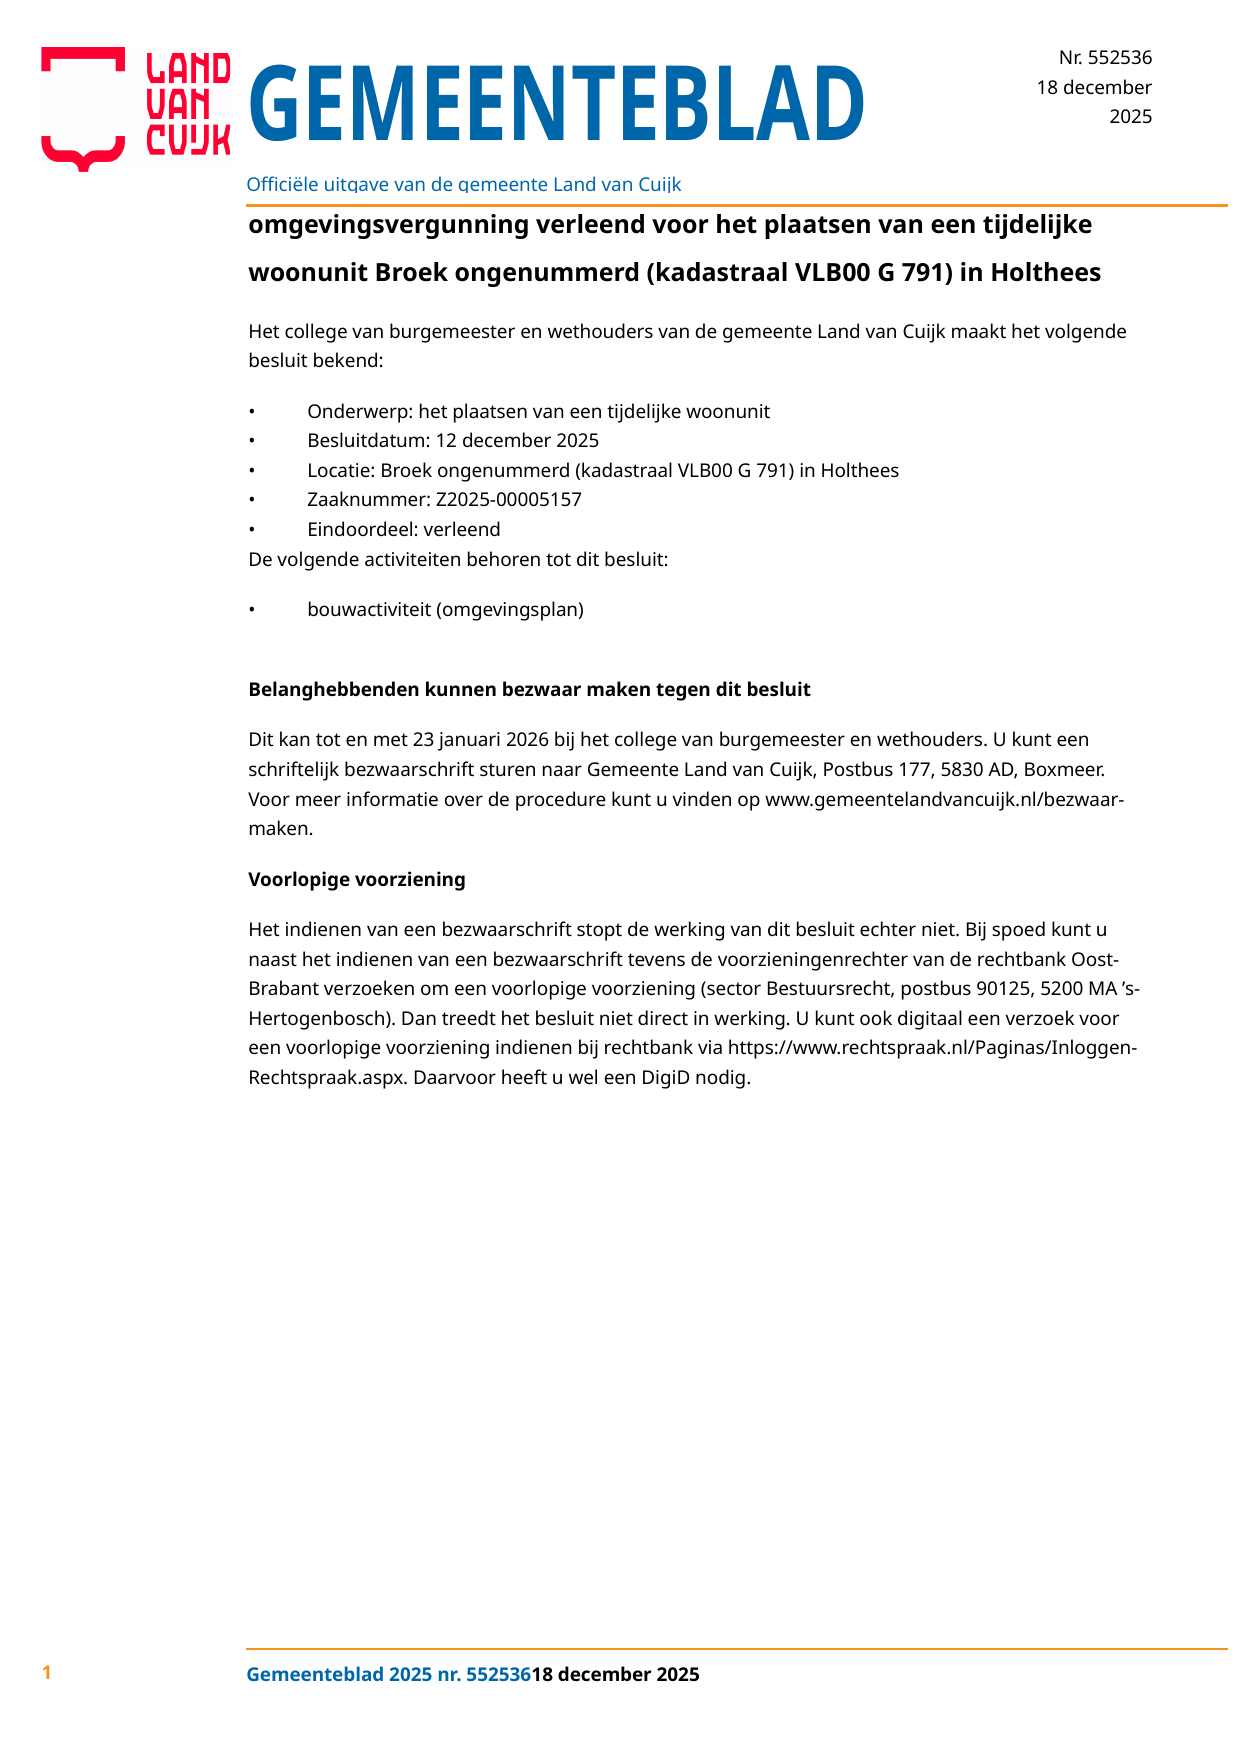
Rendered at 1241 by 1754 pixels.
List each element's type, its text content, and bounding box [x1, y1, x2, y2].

list Onderwerp: het plaatsen van een tijdelijke woonunit [248, 398, 1152, 424]
list Eindoordeel: verleend [248, 516, 1152, 542]
text omgevingsvergunning verleend voor het plaatsen van een tijdelijke woonunit Broek ongenummerd (kadastraal VLB00 G 791) in Holthees [248, 207, 1152, 288]
text Het indienen van een bezwaarschrift stopt de werking van dit besluit echter niet. Bij spoed kunt u naast het indienen van een bezwaarschrift tevens de voorzieningenrechter van de rechtbank Oost-Brabant verzoeken om een voorlopige voorziening (sector Bestuursrecht, postbus 90125, 5200 MA ’s-Hertogenbosch). Dan treedt het besluit niet direct in werking. U kunt ook digitaal een verzoek voor een voorlopige voorziening indienen bij rechtbank via https://www.rechtspraak.nl/Paginas/Inloggen-Rechtspraak.aspx. Daarvoor heeft u wel een DigiD nodig. [248, 916, 1152, 1090]
text De volgende activiteiten behoren tot dit besluit: [248, 546, 1152, 572]
picture [41, 47, 231, 172]
text Belanghebbenden kunnen bezwaar maken tegen dit besluit [248, 676, 1152, 702]
text Voorlopige voorziening [248, 866, 1152, 892]
list Besluitdatum: 12 december 2025 [248, 427, 1152, 453]
list Locatie: Broek ongenummerd (kadastraal VLB00 G 791) in Holthees [248, 457, 1152, 483]
text Het college van burgemeester en wethouders van de gemeente Land van Cuijk maakt het volgende besluit bekend: [248, 318, 1152, 373]
list Zaaknummer: Z2025-00005157 [248, 487, 1152, 512]
text Dit kan tot en met 23 januari 2026 bij het college van burgemeester en wethouders. U kunt een schriftelijk bezwaarschrift sturen naar Gemeente Land van Cuijk, Postbus 177, 5830 AD, Boxmeer. Voor meer informatie over de procedure kunt u vinden op www.gemeentelandvancuijk.nl/bezwaar-maken. [248, 727, 1152, 841]
list bouwactiviteit (omgevingsplan) [248, 596, 1152, 622]
